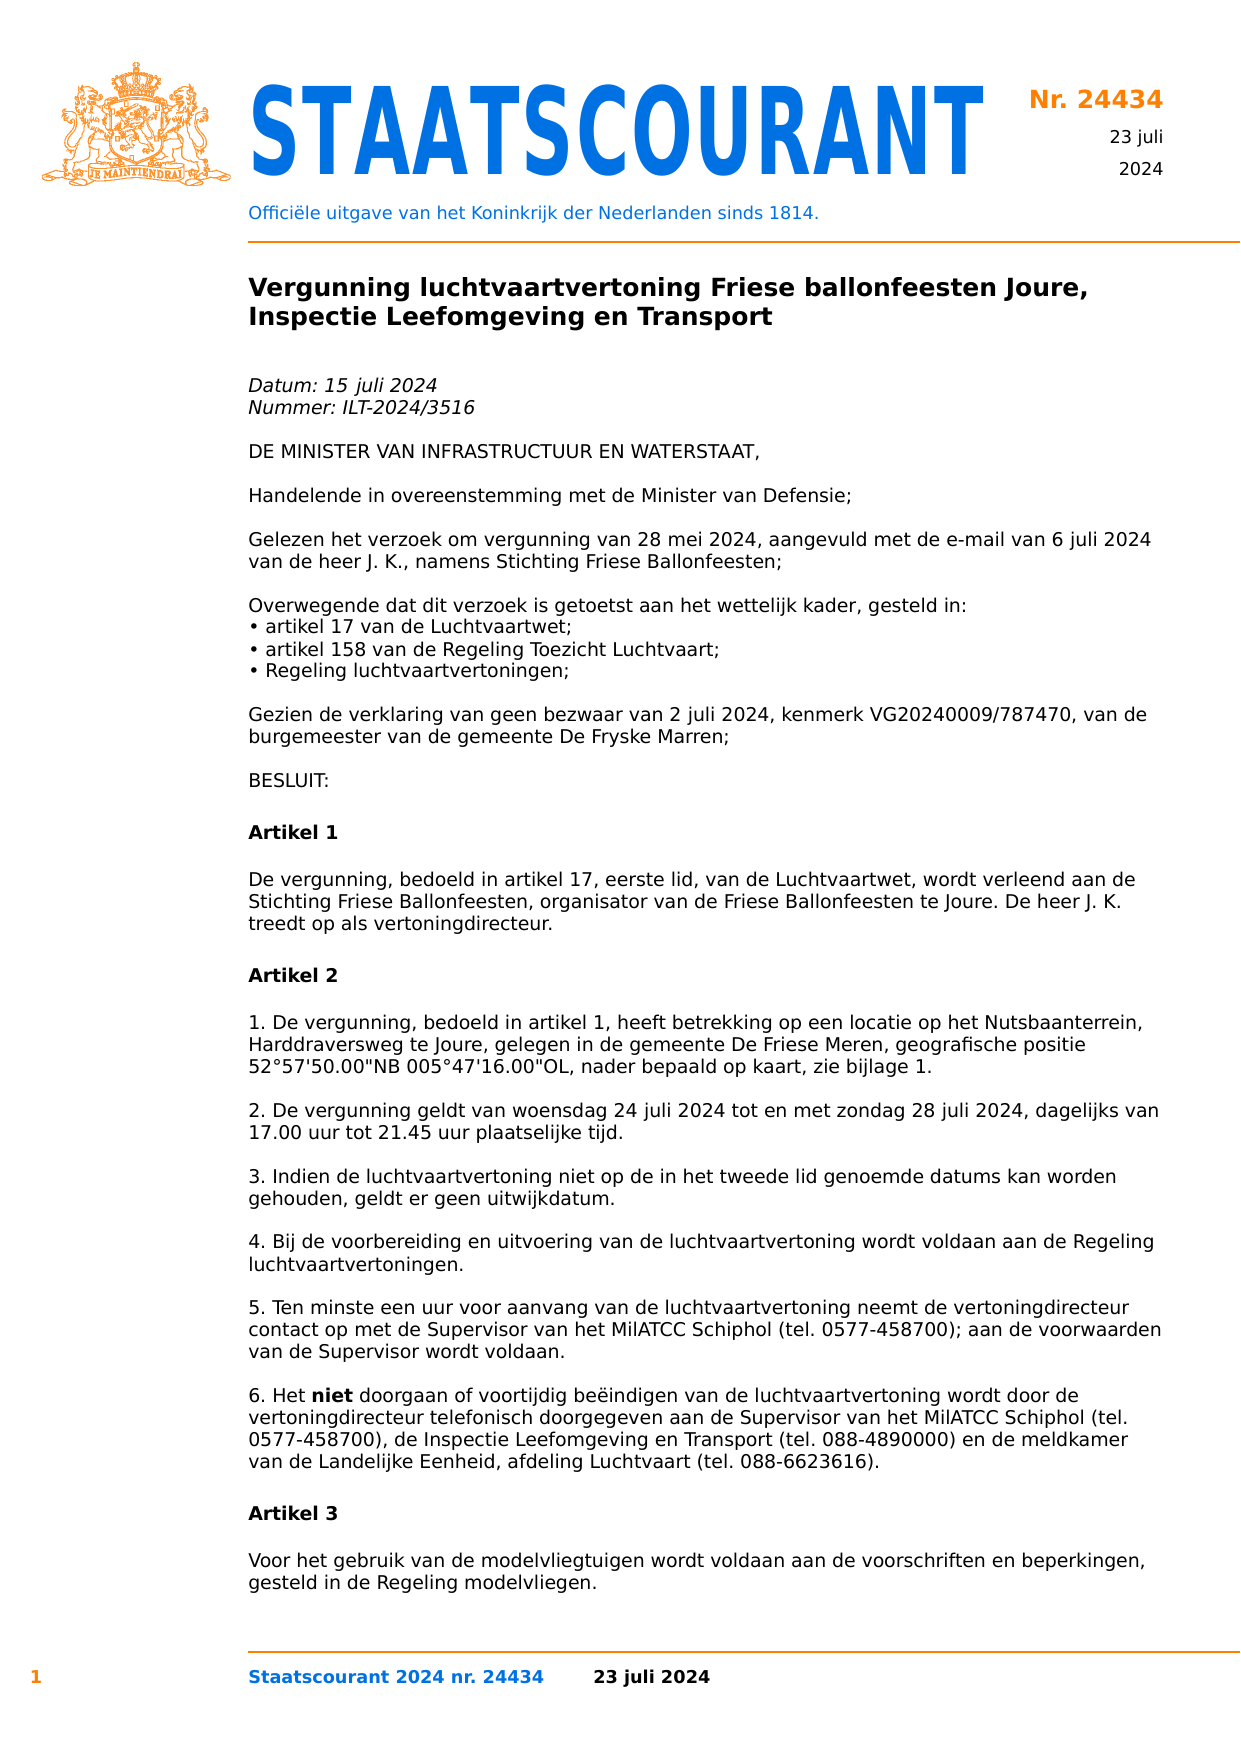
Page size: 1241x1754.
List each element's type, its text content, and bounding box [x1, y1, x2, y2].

table_cell 2024 [998, 153, 1240, 203]
text Nummer: ILT-2024/3516 [248, 397, 1163, 419]
table_cell Officiële uitgave van het Koninkrijk der Nederlanden sinds 1814. [248, 203, 1240, 241]
text De vergunning, bedoeld in artikel 17, eerste lid, van de Luchtvaartwet, wordt verleend aan de Stichting Friese Ballonfeesten, organisator van de Friese Ballonfeesten te Joure. De heer J. K. treedt op als vertoningdirecteur. [248, 869, 1163, 935]
picture [41, 62, 231, 186]
text Handelende in overeenstemming met de Minister van Defensie; [248, 485, 1163, 507]
text 2. De vergunning geldt van woensdag 24 juli 2024 tot en met zondag 28 juli 2024, dagelijks van 17.00 uur tot 21.45 uur plaatselijke tijd. [248, 1100, 1163, 1144]
text DE MINISTER VAN INFRASTRUCTUUR EN WATERSTAAT, [248, 441, 1163, 463]
text Overwegende dat dit verzoek is getoetst aan het wettelijk kader, gesteld in: [248, 594, 1163, 616]
text 1. De vergunning, bedoeld in artikel 1, heeft betrekking op een locatie op het Nutsbaanterrein, Harddraversweg te Joure, gelegen in de gemeente De Friese Meren, geografische positie 52°57'50.00"NB 005°47'16.00"OL, nader bepaald op kaart, zie bijlage 1. [248, 1012, 1163, 1078]
text 5. Ten minste een uur voor aanvang van de luchtvaartvertoning neemt de vertoningdirecteur contact op met de Supervisor van het MilATCC Schiphol (tel. 0577-458700); aan de voorwaarden van de Supervisor wordt voldaan. [248, 1297, 1163, 1363]
text • artikel 17 van de Luchtvaartwet; [248, 616, 1163, 638]
table_cell 23 juli [998, 121, 1240, 153]
text BESLUIT: [248, 770, 1163, 792]
text 3. Indien de luchtvaartvertoning niet op de in het tweede lid genoemde datums kan worden gehouden, geldt er geen uitwijkdatum. [248, 1166, 1163, 1209]
text 4. Bij de voorbereiding en uitvoering van de luchtvaartvertoning wordt voldaan aan de Regeling luchtvaartvertoningen. [248, 1231, 1163, 1275]
text 6. Het niet doorgaan of voortijdig beëindigen van de luchtvaartvertoning wordt door de vertoningdirecteur telefonisch doorgegeven aan de Supervisor van het MilATCC Schiphol (tel. 0577-458700), de Inspectie Leefomgeving en Transport (tel. 088-4890000) en de meldkamer van de Landelijke Eenheid, afdeling Luchtvaart (tel. 088-6623616). [248, 1385, 1163, 1473]
subtitle Artikel 3 [248, 1503, 1163, 1525]
table_header Nr. 24434 [998, 62, 1240, 121]
subtitle Vergunning luchtvaartvertoning Friese ballonfeesten Joure, Inspectie Leefomgeving en Transport [248, 273, 1163, 331]
text Gezien de verklaring van geen bezwaar van 2 juli 2024, kenmerk VG20240009/787470, van de burgemeester van de gemeente De Fryske Marren; [248, 704, 1163, 748]
text Voor het gebruik van de modelvliegtuigen wordt voldaan aan de voorschriften en beperkingen, gesteld in de Regeling modelvliegen. [248, 1550, 1163, 1594]
text • artikel 158 van de Regeling Toezicht Luchtvaart; [248, 638, 1163, 660]
text • Regeling luchtvaartvertoningen; [248, 660, 1163, 682]
text Datum: 15 juli 2024 [248, 375, 1163, 397]
subtitle Artikel 1 [248, 822, 1163, 844]
table_header [25, 62, 248, 241]
text Gelezen het verzoek om vergunning van 28 mei 2024, aangevuld met de e-mail van 6 juli 2024 van de heer J. K., namens Stichting Friese Ballonfeesten; [248, 529, 1163, 573]
table_header STAATSCOURANT [248, 62, 998, 203]
subtitle Artikel 2 [248, 965, 1163, 987]
